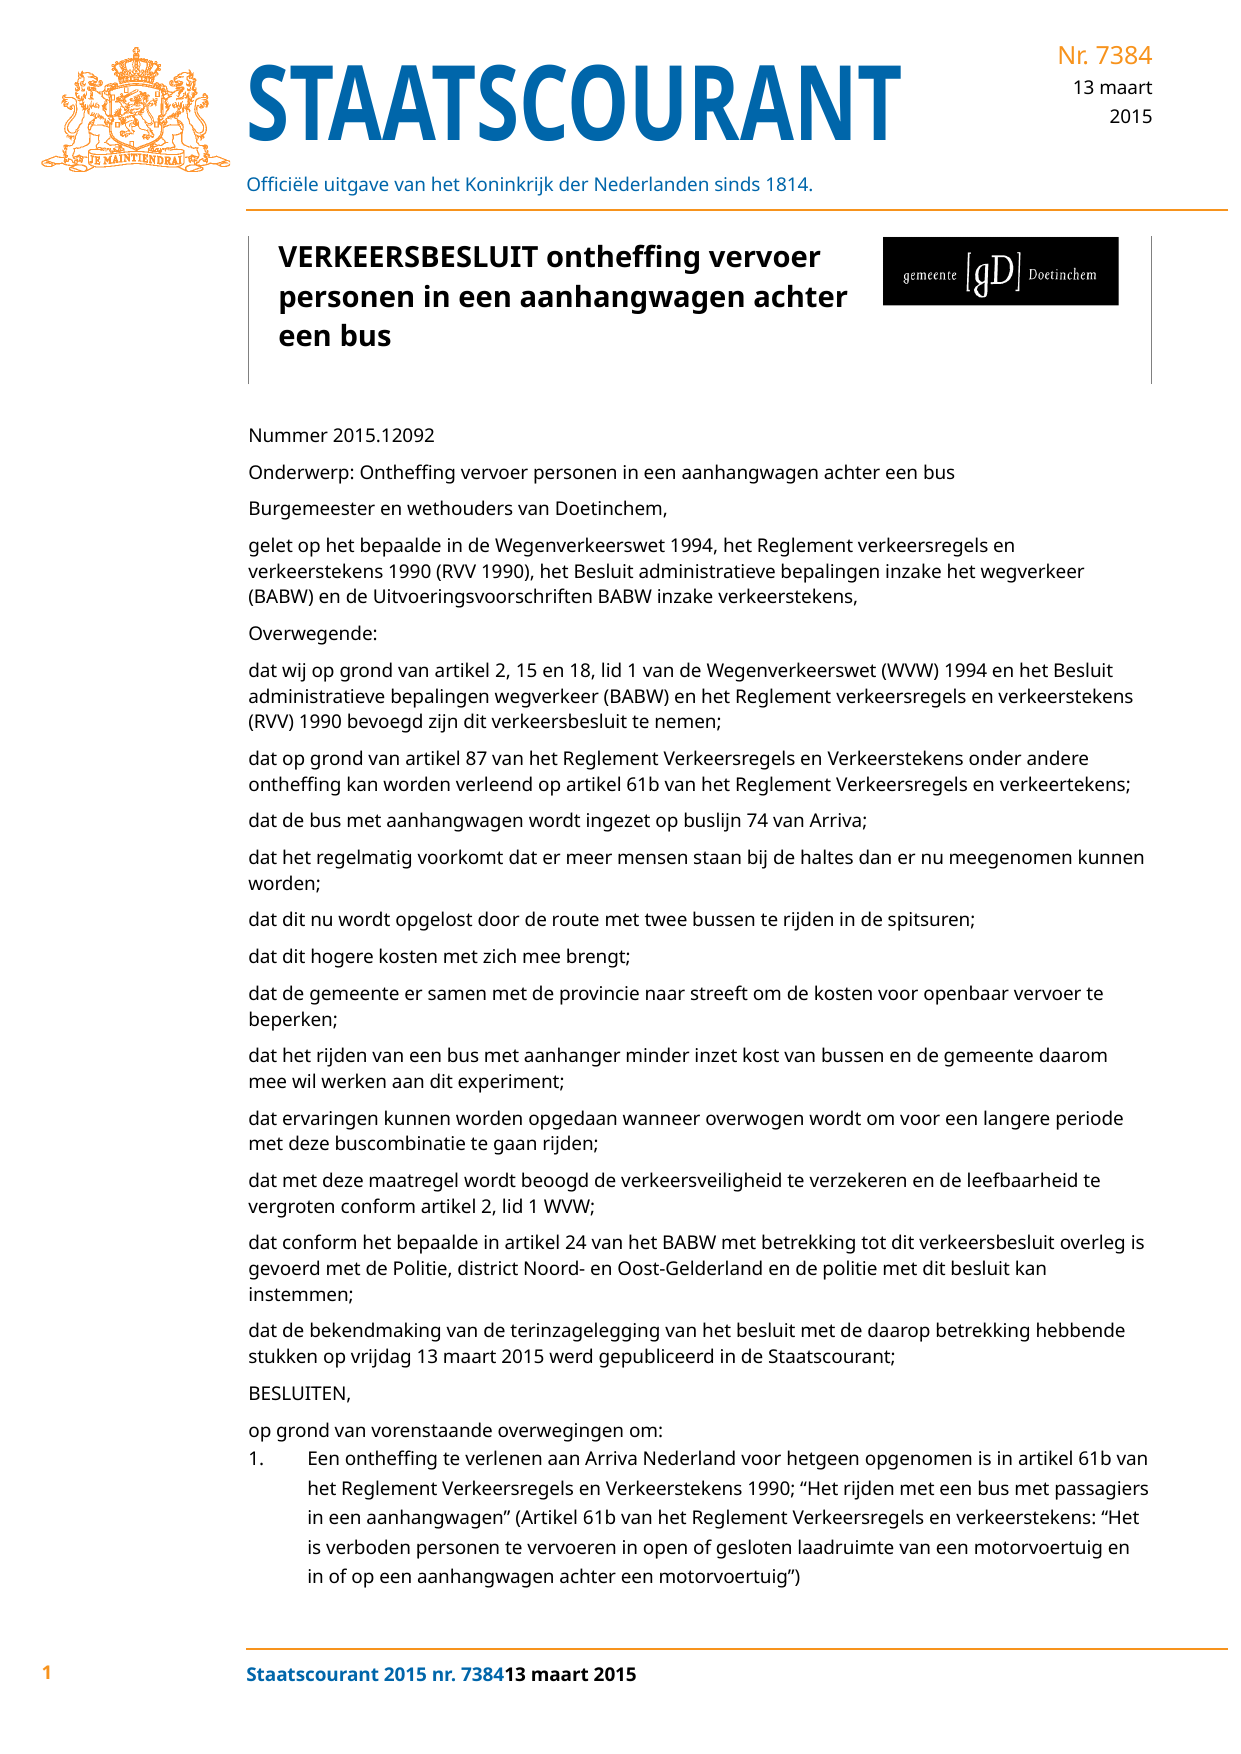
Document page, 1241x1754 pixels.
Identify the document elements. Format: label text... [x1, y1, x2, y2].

text dat met deze maatregel wordt beoogd de verkeersveiligheid te verzekeren en de leefbaarheid te vergroten conform artikel 2, lid 1 WVW; [248, 1167, 1152, 1219]
text dat op grond van artikel 87 van het Reglement Verkeersregels en Verkeerstekens onder andere ontheffing kan worden verleend op artikel 61b van het Reglement Verkeersregels en verkeertekens; [248, 745, 1152, 797]
text dat ervaringen kunnen worden opgedaan wanneer overwogen wordt om voor een langere periode met deze buscombinatie te gaan rijden; [248, 1105, 1152, 1156]
picture [882, 236, 1119, 306]
text Onderwerp: Ontheffing vervoer personen in een aanhangwagen achter een bus [248, 459, 1152, 485]
text gelet op het bepaalde in de Wegenverkeerswet 1994, het Reglement verkeersregels en verkeerstekens 1990 (RVV 1990), het Besluit administratieve bepalingen inzake het wegverkeer (BABW) en de Uitvoeringsvoorschriften BABW inzake verkeerstekens, [248, 532, 1152, 609]
text Nummer 2015.12092 [248, 422, 1152, 448]
picture [41, 47, 231, 172]
text BESLUITEN, [248, 1380, 1152, 1406]
text op grond van vorenstaande overwegingen om: [248, 1417, 1152, 1442]
text dat het rijden van een bus met aanhanger minder inzet kost van bussen en de gemeente daarom mee wil werken aan dit experiment; [248, 1042, 1152, 1094]
text dat dit hogere kosten met zich mee brengt; [248, 943, 1152, 969]
table_header [850, 236, 1151, 384]
text dat de bekendmaking van de terinzagelegging van het besluit met de daarop betrekking hebbende stukken op vrijdag 13 maart 2015 werd gepubliceerd in de Staatscourant; [248, 1318, 1152, 1369]
text dat wij op grond van artikel 2, 15 en 18, lid 1 van de Wegenverkeerswet (WVW) 1994 en het Besluit administratieve bepalingen wegverkeer (BABW) en het Reglement verkeersregels en verkeerstekens (RVV) 1990 bevoegd zijn dit verkeersbesluit te nemen; [248, 657, 1152, 734]
list Een ontheffing te verlenen aan Arriva Nederland voor hetgeen opgenomen is in artikel 61b van het Reglement Verkeersregels en Verkeerstekens 1990; “Het rijden met een bus met passagiers in een aanhangwagen” (Artikel 61b van het Reglement Verkeersregels en verkeerstekens: “Het is verboden personen te vervoeren in open of gesloten laadruimte van een motorvoertuig en in of op een aanhangwagen achter een motorvoertuig”) [248, 1445, 1152, 1589]
text dat het regelmatig voorkomt dat er meer mensen staan bij de haltes dan er nu meegenomen kunnen worden; [248, 844, 1152, 896]
text Burgemeester en wethouders van Doetinchem, [248, 496, 1152, 521]
text Overwegende: [248, 620, 1152, 646]
text dat conform het bepaalde in artikel 24 van het BABW met betrekking tot dit verkeersbesluit overleg is gevoerd met de Politie, district Noord- en Oost-Gelderland en de politie met dit besluit kan instemmen; [248, 1229, 1152, 1307]
text dat de bus met aanhangwagen wordt ingezet op buslijn 74 van Arriva; [248, 808, 1152, 833]
text dat de gemeente er samen met de provincie naar streeft om de kosten voor openbaar vervoer te beperken; [248, 980, 1152, 1031]
text dat dit nu wordt opgelost door de route met twee bussen te rijden in de spitsuren; [248, 907, 1152, 932]
table_header VERKEERSBESLUIT ontheffing vervoer personen in een aanhangwagen achter een bus [249, 236, 850, 384]
